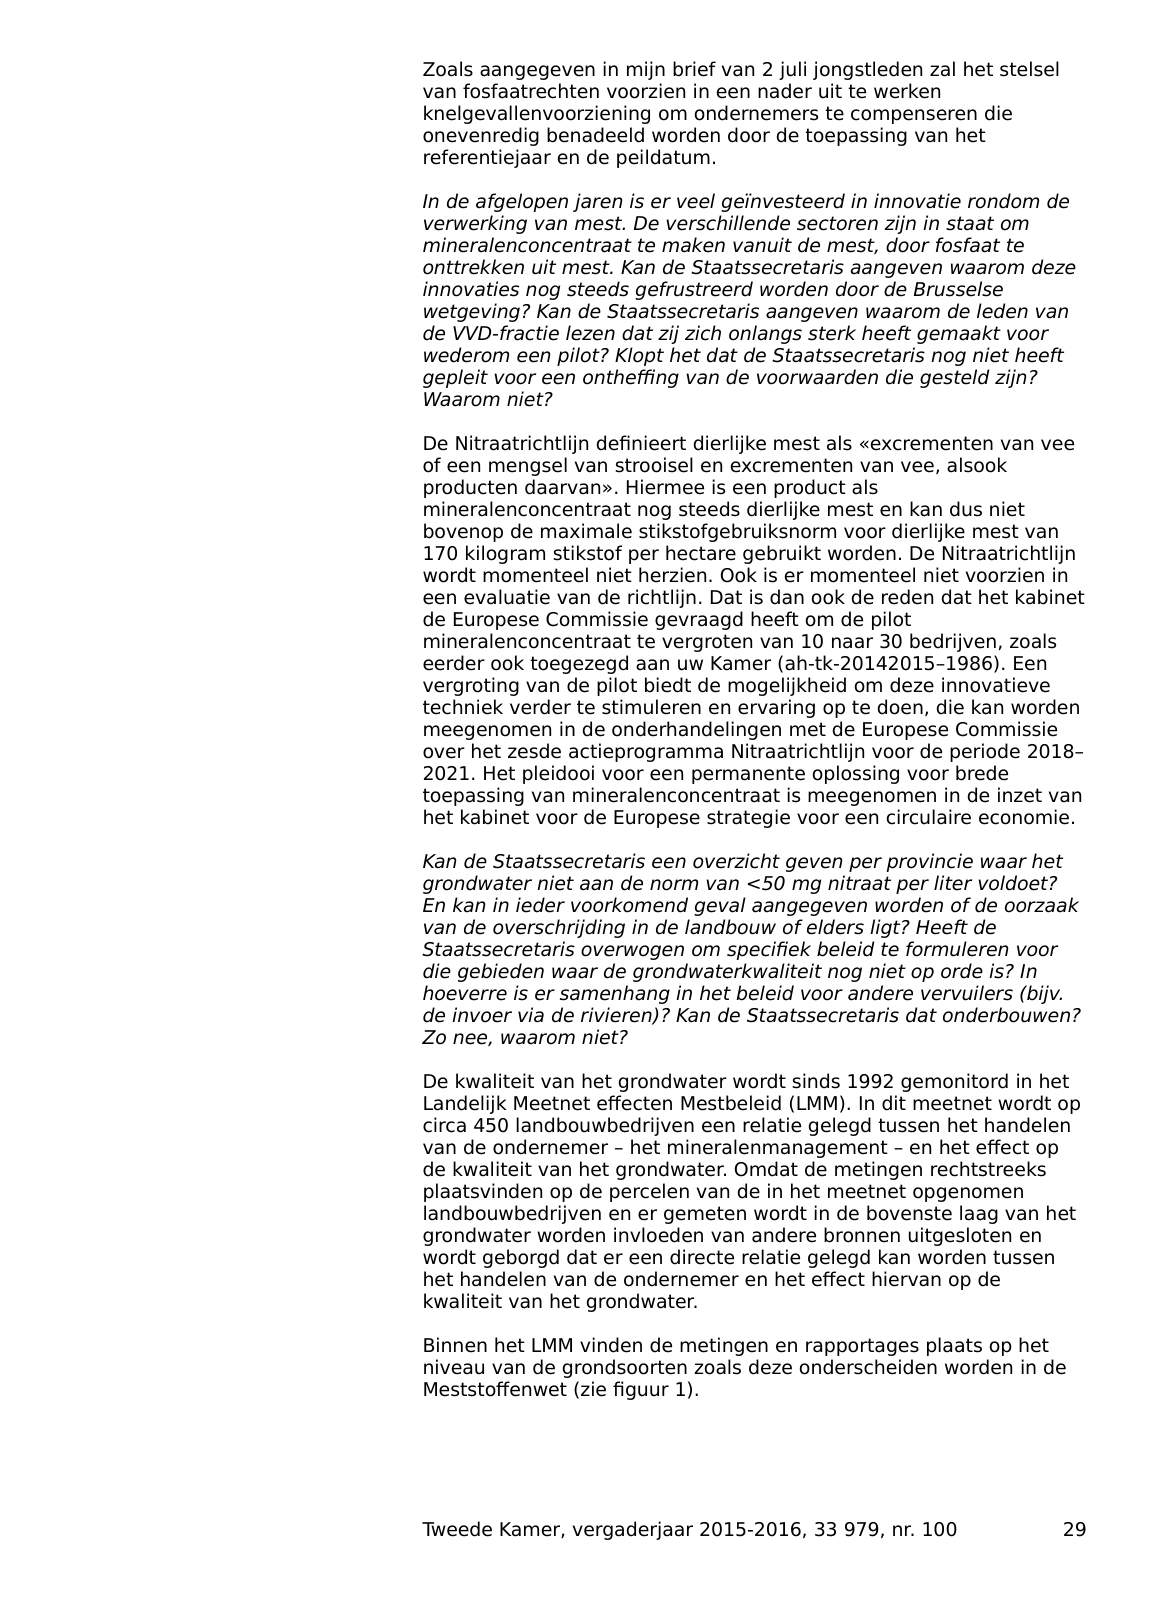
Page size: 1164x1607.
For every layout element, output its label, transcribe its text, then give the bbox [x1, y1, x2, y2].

text De Nitraatrichtlijn definieert dierlijke mest als «excrementen van vee of een mengsel van strooisel en excrementen van vee, alsook producten daarvan». Hiermee is een product als mineralenconcentraat nog steeds dierlijke mest en kan dus niet bovenop de maximale stikstofgebruiksnorm voor dierlijke mest van 170 kilogram stikstof per hectare gebruikt worden. De Nitraatrichtlijn wordt momenteel niet herzien. Ook is er momenteel niet voorzien in een evaluatie van de richtlijn. Dat is dan ook de reden dat het kabinet de Europese Commissie gevraagd heeft om de pilot mineralenconcentraat te vergroten van 10 naar 30 bedrijven, zoals eerder ook toegezegd aan uw Kamer (ah-tk-20142015–1986). Een vergroting van de pilot biedt de mogelijkheid om deze innovatieve techniek verder te stimuleren en ervaring op te doen, die kan worden meegenomen in de onderhandelingen met de Europese Commissie over het zesde actieprogramma Nitraatrichtlijn voor de periode 2018–2021. Het pleidooi voor een permanente oplossing voor brede toepassing van mineralenconcentraat is meegenomen in de inzet van het kabinet voor de Europese strategie voor een circulaire economie. [422, 433, 1087, 829]
text Zoals aangegeven in mijn brief van 2 juli jongstleden zal het stelsel van fosfaatrechten voorzien in een nader uit te werken knelgevallenvoorziening om ondernemers te compenseren die onevenredig benadeeld worden door de toepassing van het referentiejaar en de peildatum. [422, 59, 1087, 169]
text Kan de Staatssecretaris een overzicht geven per provincie waar het grondwater niet aan de norm van <50 mg nitraat per liter voldoet? En kan in ieder voorkomend geval aangegeven worden of de oorzaak van de overschrijding in de landbouw of elders ligt? Heeft de Staatssecretaris overwogen om specifiek beleid te formuleren voor die gebieden waar de grondwaterkwaliteit nog niet op orde is? In hoeverre is er samenhang in het beleid voor andere vervuilers (bijv. de invoer via de rivieren)? Kan de Staatssecretaris dat onderbouwen? Zo nee, waarom niet? [422, 851, 1087, 1049]
text Binnen het LMM vinden de metingen en rapportages plaats op het niveau van de grondsoorten zoals deze onderscheiden worden in de Meststoffenwet (zie figuur 1). [422, 1335, 1087, 1401]
text In de afgelopen jaren is er veel geïnvesteerd in innovatie rondom de verwerking van mest. De verschillende sectoren zijn in staat om mineralenconcentraat te maken vanuit de mest, door fosfaat te onttrekken uit mest. Kan de Staatssecretaris aangeven waarom deze innovaties nog steeds gefrustreerd worden door de Brusselse wetgeving? Kan de Staatssecretaris aangeven waarom de leden van de VVD-fractie lezen dat zij zich onlangs sterk heeft gemaakt voor wederom een pilot? Klopt het dat de Staatssecretaris nog niet heeft gepleit voor een ontheffing van de voorwaarden die gesteld zijn? Waarom niet? [422, 191, 1087, 411]
text De kwaliteit van het grondwater wordt sinds 1992 gemonitord in het Landelijk Meetnet effecten Mestbeleid (LMM). In dit meetnet wordt op circa 450 landbouwbedrijven een relatie gelegd tussen het handelen van de ondernemer – het mineralenmanagement – en het effect op de kwaliteit van het grondwater. Omdat de metingen rechtstreeks plaatsvinden op de percelen van de in het meetnet opgenomen landbouwbedrijven en er gemeten wordt in de bovenste laag van het grondwater worden invloeden van andere bronnen uitgesloten en wordt geborgd dat er een directe relatie gelegd kan worden tussen het handelen van de ondernemer en het effect hiervan op de kwaliteit van het grondwater. [422, 1071, 1087, 1313]
